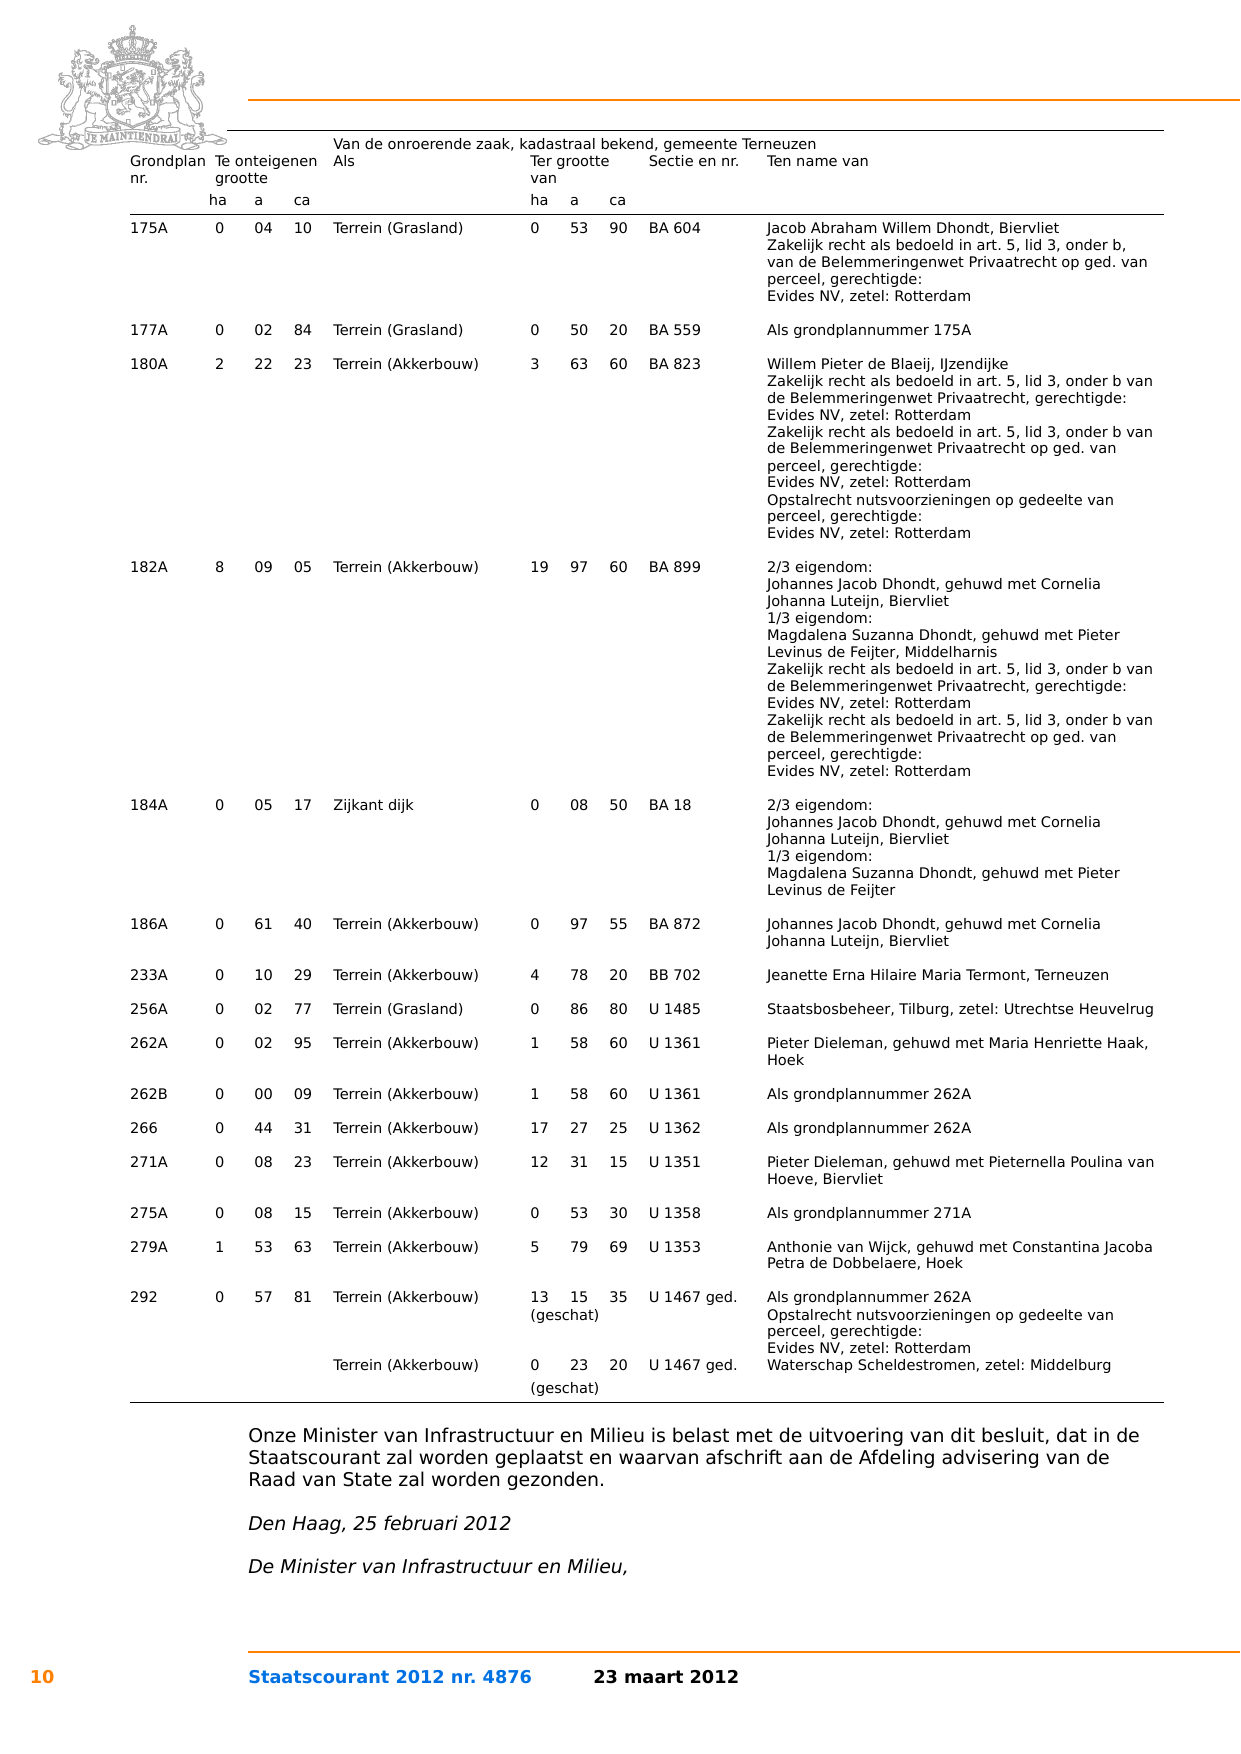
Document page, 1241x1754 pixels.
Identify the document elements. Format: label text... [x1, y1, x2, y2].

table_cell 262A [130, 1035, 209, 1069]
table_cell 80 [603, 1001, 643, 1018]
table_cell [564, 1103, 603, 1119]
table_cell [603, 1137, 643, 1153]
table_cell 23 [288, 1154, 327, 1187]
table_cell [248, 950, 288, 967]
table_cell Staatsbosbeheer, Tilburg, zetel: Utrechtse Heuvelrug [761, 1001, 1163, 1018]
table_cell [288, 1069, 327, 1086]
table_cell 17 [524, 1120, 564, 1137]
table_cell [288, 1357, 327, 1379]
table_cell Pieter Dieleman, gehuwd met Pieternella Poulina van Hoeve, Biervliet [761, 1154, 1163, 1187]
table_cell 10 [288, 215, 327, 304]
table_cell [327, 1137, 524, 1153]
table_cell 17 [288, 797, 327, 899]
table_cell Terrein (Grasland) [327, 322, 524, 338]
table_cell 0 [209, 1001, 248, 1018]
table_cell [524, 1103, 564, 1119]
table_cell [209, 950, 248, 967]
table_cell Pieter Dieleman, gehuwd met Maria Henriette Haak, Hoek [761, 1035, 1163, 1069]
table_cell 12 [524, 1154, 564, 1187]
table_cell 0 [209, 322, 248, 338]
table_cell Waterschap Scheldestromen, zetel: Middelburg [761, 1357, 1163, 1402]
table_cell 0 [524, 916, 564, 950]
table_cell [130, 1069, 209, 1086]
table_cell BA 604 [643, 215, 761, 304]
table_cell 5 [524, 1239, 564, 1272]
table_cell [564, 542, 603, 559]
table_cell [130, 610, 209, 780]
table_cell [643, 1018, 761, 1035]
table_cell [524, 1188, 564, 1204]
table_cell [209, 780, 248, 797]
table_cell [130, 339, 209, 356]
table_cell 0 [209, 797, 248, 899]
table_cell 4 [524, 967, 564, 984]
table_cell Als grondplannummer 262A [761, 1289, 1163, 1306]
table_cell [327, 1018, 524, 1035]
table_cell 0 [524, 1205, 564, 1221]
table_cell [524, 1137, 564, 1153]
table_cell [603, 1103, 643, 1119]
table_cell 0 [524, 322, 564, 338]
table_header [130, 131, 327, 153]
table_cell [288, 305, 327, 322]
table_cell [643, 1273, 761, 1289]
table_cell [248, 1379, 288, 1402]
table_cell 50 [564, 322, 603, 338]
table_cell [130, 1137, 209, 1153]
table_header Van de onroerende zaak, kadastraal bekend, gemeente Terneuzen [327, 131, 1163, 153]
table_cell 79 [564, 1239, 603, 1272]
table_cell Als grondplannummer 271A [761, 1205, 1163, 1221]
table_cell Anthonie van Wijck, gehuwd met Constantina Jacoba Petra de Dobbelaere, Hoek [761, 1239, 1163, 1272]
table_cell 271A [130, 1154, 209, 1187]
table_cell Terrein (Akkerbouw) [327, 967, 524, 984]
table_cell [643, 1137, 761, 1153]
table_cell 177A [130, 322, 209, 338]
table_cell 35 [603, 1289, 643, 1306]
table_cell 266 [130, 1120, 209, 1137]
table_cell [288, 542, 327, 559]
table_cell 08 [248, 1205, 288, 1221]
table_cell Terrein (Grasland) [327, 1001, 524, 1018]
table_cell [209, 899, 248, 916]
table_cell 10 [248, 967, 288, 984]
table_cell 20 [603, 1357, 643, 1379]
text Den Haag, 25 februari 2012 [248, 1512, 1163, 1534]
table_cell BB 702 [643, 967, 761, 984]
table_cell 15 [288, 1205, 327, 1221]
table_cell [209, 1379, 248, 1402]
table_cell [603, 305, 643, 322]
table_cell 2/3 eigendom: Johannes Jacob Dhondt, gehuwd met Cornelia Johanna Luteijn, Biervliet 1/3 eigendom: Magdalena Suzanna Dhondt, gehuwd met Pieter Levinus de Feijter [761, 797, 1163, 899]
table_cell [761, 339, 1163, 356]
table_cell [761, 1018, 1163, 1035]
table_cell [643, 1188, 761, 1204]
table_cell [209, 1103, 248, 1119]
table_cell U 1467 ged. [643, 1289, 761, 1306]
table_cell Ter grootte van [524, 153, 643, 191]
table_cell [564, 899, 603, 916]
table_cell 23 [564, 1357, 603, 1379]
table_cell 184A [130, 797, 209, 899]
table_cell [603, 984, 643, 1001]
table_cell [288, 1273, 327, 1289]
table_cell 60 [603, 356, 643, 542]
table_cell 292 [130, 1289, 209, 1306]
table_cell Terrein (Akkerbouw) [327, 1035, 524, 1069]
table_cell [761, 305, 1163, 322]
table_cell [248, 1018, 288, 1035]
table_cell Terrein (Akkerbouw) [327, 1120, 524, 1137]
table_cell [130, 1103, 209, 1119]
table_cell [248, 899, 288, 916]
table_cell [209, 339, 248, 356]
table_cell 0 [524, 215, 564, 304]
table_cell 0 [524, 1001, 564, 1018]
table_cell 0 [209, 215, 248, 304]
table_cell [603, 899, 643, 916]
table_cell [288, 950, 327, 967]
table_cell 69 [603, 1239, 643, 1272]
table_cell 60 [603, 1035, 643, 1069]
table_cell 97 [564, 559, 603, 610]
text Onze Minister van Infrastructuur en Milieu is belast met de uitvoering van dit besluit, dat in de Staatscourant zal worden geplaatst en waarvan afschrift aan de Afdeling advisering van de Raad van State zal worden gezonden. [248, 1424, 1163, 1491]
table_cell [761, 1069, 1163, 1086]
table_cell [643, 1069, 761, 1086]
table_cell 60 [603, 1086, 643, 1103]
table_cell [524, 610, 564, 780]
table_cell 05 [288, 559, 327, 610]
table_cell [643, 1379, 761, 1402]
table_cell [761, 1103, 1163, 1119]
table_cell 0 [209, 1289, 248, 1306]
picture [38, 25, 227, 150]
table_cell [643, 610, 761, 780]
table_cell 53 [564, 1205, 603, 1221]
table_cell [327, 305, 524, 322]
table_cell 08 [248, 1154, 288, 1187]
table_cell 20 [603, 322, 643, 338]
table_cell [761, 1221, 1163, 1238]
table_cell 29 [288, 967, 327, 984]
table_cell [603, 1273, 643, 1289]
table_cell 84 [288, 322, 327, 338]
table_cell [524, 899, 564, 916]
table_cell U 1361 [643, 1086, 761, 1103]
table_cell [643, 984, 761, 1001]
table_cell [564, 1273, 603, 1289]
table_cell [209, 1069, 248, 1086]
table_cell [643, 1306, 761, 1340]
table_cell 22 [248, 356, 288, 542]
table_cell 175A [130, 215, 209, 304]
table_cell [603, 1221, 643, 1238]
table_cell [209, 305, 248, 322]
table_cell 15 [603, 1154, 643, 1187]
table_cell [288, 1306, 327, 1340]
table_cell [564, 1188, 603, 1204]
table_cell [288, 984, 327, 1001]
table_cell [209, 610, 248, 780]
table_cell [643, 1340, 761, 1357]
table_cell Als [327, 153, 524, 214]
table_cell [248, 1340, 288, 1357]
table_cell [130, 780, 209, 797]
table_cell 40 [288, 916, 327, 950]
table_cell [209, 1357, 248, 1379]
table_cell Als grondplannummer 262A [761, 1086, 1163, 1103]
table_cell [761, 1137, 1163, 1153]
table_cell Als grondplannummer 175A [761, 322, 1163, 338]
table_cell ha [209, 191, 248, 214]
table_cell [288, 1018, 327, 1035]
table_cell [524, 1069, 564, 1086]
table_cell [524, 339, 564, 356]
table_cell [288, 339, 327, 356]
table_cell [564, 780, 603, 797]
table_cell 0 [209, 1205, 248, 1221]
table_cell [248, 780, 288, 797]
table_cell [327, 899, 524, 916]
table_cell [130, 1188, 209, 1204]
table_cell [603, 1069, 643, 1086]
table_cell [248, 1137, 288, 1153]
table_cell [248, 1306, 288, 1340]
table_cell [327, 1273, 524, 1289]
table_cell [761, 1188, 1163, 1204]
table_cell [248, 1221, 288, 1238]
table_cell [130, 1018, 209, 1035]
table_cell Zijkant dijk [327, 797, 524, 899]
table_cell U 1467 ged. [643, 1357, 761, 1379]
table_cell 02 [248, 322, 288, 338]
table_cell Terrein (Akkerbouw) [327, 1239, 524, 1272]
table_cell 58 [564, 1035, 603, 1069]
table_cell 27 [564, 1120, 603, 1137]
table_cell [524, 1340, 643, 1357]
table_cell 180A [130, 356, 209, 542]
table_cell 0 [209, 1035, 248, 1069]
table_cell a [248, 191, 288, 214]
table_cell [564, 339, 603, 356]
table_cell 1/3 eigendom: Magdalena Suzanna Dhondt, gehuwd met Pieter Levinus de Feijter, Middelharnis Zakelijk recht als bedoeld in art. 5, lid 3, onder b van de Belemmeringenwet Privaatrecht, gerechtigde: Evides NV, zetel: Rotterdam Zakelijk recht als bedoeld in art. 5, lid 3, onder b van de Belemmeringenwet Privaatrecht op ged. van perceel, gerechtigde: Evides NV, zetel: Rotterdam [761, 610, 1163, 780]
table_cell [327, 610, 524, 780]
table_cell Sectie en nr. [643, 153, 761, 214]
table_cell U 1361 [643, 1035, 761, 1069]
table_cell BA 899 [643, 559, 761, 610]
table_cell [130, 950, 209, 967]
table_cell [327, 1221, 524, 1238]
table_cell [603, 339, 643, 356]
table_cell [327, 1188, 524, 1204]
table_cell [564, 1018, 603, 1035]
table_cell [603, 780, 643, 797]
table_cell [524, 950, 564, 967]
table_cell 0 [209, 1154, 248, 1187]
text De Minister van Infrastructuur en Milieu, [248, 1556, 1163, 1578]
table_cell [248, 610, 288, 780]
table_cell 8 [209, 559, 248, 610]
table_cell 2 [209, 356, 248, 542]
table_cell BA 559 [643, 322, 761, 338]
table_cell 58 [564, 1086, 603, 1103]
table_cell U 1353 [643, 1239, 761, 1272]
table_cell 256A [130, 1001, 209, 1018]
table_cell Willem Pieter de Blaeij, IJzendijke Zakelijk recht als bedoeld in art. 5, lid 3, onder b van de Belemmeringenwet Privaatrecht, gerechtigde: Evides NV, zetel: Rotterdam Zakelijk recht als bedoeld in art. 5, lid 3, onder b van de Belemmeringenwet Privaatrecht op ged. van perceel, gerechtigde: Evides NV, zetel: Rotterdam Opstalrecht nutsvoorzieningen op gedeelte van perceel, gerechtigde: Evides NV, zetel: Rotterdam [761, 356, 1163, 542]
table_cell 02 [248, 1035, 288, 1069]
table_cell [130, 1306, 209, 1340]
table_cell [603, 610, 643, 780]
table_cell Ten name van [761, 153, 1163, 214]
table_cell 63 [564, 356, 603, 542]
table_cell [761, 1273, 1163, 1289]
table_cell [524, 305, 564, 322]
table_cell [209, 542, 248, 559]
table_cell [761, 542, 1163, 559]
table_cell 60 [603, 559, 643, 610]
table_cell [248, 1273, 288, 1289]
table_cell [248, 1188, 288, 1204]
table_cell Johannes Jacob Dhondt, gehuwd met Cornelia Johanna Luteijn, Biervliet [761, 916, 1163, 950]
table_cell [209, 1018, 248, 1035]
table_cell [327, 339, 524, 356]
table_cell 275A [130, 1205, 209, 1221]
table_cell [564, 950, 603, 967]
table_cell [327, 1069, 524, 1086]
table_cell 0 [209, 916, 248, 950]
table_cell Terrein (Akkerbouw) [327, 1357, 524, 1402]
table_cell 63 [288, 1239, 327, 1272]
table_cell Terrein (Akkerbouw) [327, 1205, 524, 1221]
table_cell Terrein (Akkerbouw) [327, 559, 524, 610]
table_cell 233A [130, 967, 209, 984]
table_cell [327, 950, 524, 967]
table_cell [130, 1273, 209, 1289]
table_cell 0 [524, 1357, 564, 1379]
table_cell [327, 1306, 524, 1340]
table_cell 23 [288, 356, 327, 542]
table_cell Terrein (Akkerbouw) [327, 356, 524, 542]
table_cell ca [603, 191, 643, 214]
table_cell [248, 305, 288, 322]
table_cell U 1358 [643, 1205, 761, 1221]
table_cell [209, 1340, 248, 1357]
table_cell [288, 899, 327, 916]
table_cell [248, 1069, 288, 1086]
table_cell [524, 1273, 564, 1289]
table_cell [761, 950, 1163, 967]
table_cell 53 [248, 1239, 288, 1272]
table_cell [643, 1221, 761, 1238]
table_cell 0 [209, 1120, 248, 1137]
table_cell 77 [288, 1001, 327, 1018]
table_cell 61 [248, 916, 288, 950]
table_cell Grondplan nr. [130, 153, 209, 214]
table_cell U 1362 [643, 1120, 761, 1137]
table_cell [327, 1103, 524, 1119]
table_cell (geschat) [524, 1306, 643, 1340]
table_cell 1 [524, 1086, 564, 1103]
table_cell BA 872 [643, 916, 761, 950]
table_cell [248, 1103, 288, 1119]
table_cell 00 [248, 1086, 288, 1103]
table_cell [564, 1069, 603, 1086]
table_cell [130, 1357, 209, 1379]
table_cell Evides NV, zetel: Rotterdam [761, 1340, 1163, 1357]
table_cell 09 [288, 1086, 327, 1103]
table_cell [209, 1273, 248, 1289]
table_cell [288, 780, 327, 797]
table_cell [248, 1357, 288, 1379]
table_cell U 1485 [643, 1001, 761, 1018]
table_cell Terrein (Akkerbouw) [327, 1154, 524, 1187]
table_cell BA 18 [643, 797, 761, 899]
table_cell 186A [130, 916, 209, 950]
table_cell Als grondplannummer 262A [761, 1120, 1163, 1137]
table_cell BA 823 [643, 356, 761, 542]
table_cell 15 [564, 1289, 603, 1306]
table_cell 262B [130, 1086, 209, 1103]
table_cell [327, 780, 524, 797]
table_cell 19 [524, 559, 564, 610]
table_cell Terrein (Akkerbouw) [327, 916, 524, 950]
table_cell 04 [248, 215, 288, 304]
table_cell 09 [248, 559, 288, 610]
table_cell Terrein (Grasland) [327, 215, 524, 304]
table_cell 53 [564, 215, 603, 304]
table_cell 0 [524, 797, 564, 899]
table_cell [327, 542, 524, 559]
table_cell [643, 899, 761, 916]
table_cell [288, 1221, 327, 1238]
table_cell [130, 1379, 209, 1402]
table_cell [603, 1018, 643, 1035]
table_cell [130, 305, 209, 322]
table_cell [524, 1018, 564, 1035]
table_cell [761, 984, 1163, 1001]
table_cell 182A [130, 559, 209, 610]
table_cell 25 [603, 1120, 643, 1137]
table_cell [248, 984, 288, 1001]
table_cell 3 [524, 356, 564, 542]
table_cell Terrein (Akkerbouw) [327, 1086, 524, 1103]
table_cell 08 [564, 797, 603, 899]
table_cell [524, 780, 564, 797]
table_cell ca [288, 191, 327, 214]
table_cell 05 [248, 797, 288, 899]
table_cell [603, 950, 643, 967]
table_cell 0 [209, 967, 248, 984]
table_cell [643, 1103, 761, 1119]
table_cell [288, 1188, 327, 1204]
table_cell ha [524, 191, 564, 214]
table_cell [288, 610, 327, 780]
table_cell 13 [524, 1289, 564, 1306]
table_cell 78 [564, 967, 603, 984]
table_cell [130, 1221, 209, 1238]
table_cell [209, 1188, 248, 1204]
table_cell [524, 542, 564, 559]
table_cell 97 [564, 916, 603, 950]
table_cell [643, 542, 761, 559]
table_cell 1 [209, 1239, 248, 1272]
table_cell 31 [288, 1120, 327, 1137]
table_cell [564, 305, 603, 322]
table_cell 0 [209, 1086, 248, 1103]
table_cell (geschat) [524, 1379, 643, 1402]
table_cell [130, 542, 209, 559]
table_cell [209, 1221, 248, 1238]
table_cell [288, 1340, 327, 1357]
table_cell [248, 339, 288, 356]
table_cell [327, 1340, 524, 1357]
table_cell Terrein (Akkerbouw) [327, 1289, 524, 1306]
table_cell [564, 610, 603, 780]
table_cell 30 [603, 1205, 643, 1221]
table_cell [564, 1137, 603, 1153]
table_cell [327, 984, 524, 1001]
table_cell [761, 899, 1163, 916]
table_cell 279A [130, 1239, 209, 1272]
table_cell [130, 899, 209, 916]
table_cell 57 [248, 1289, 288, 1306]
table_cell [643, 950, 761, 967]
table_cell [288, 1379, 327, 1402]
table_cell [643, 339, 761, 356]
table_cell [643, 305, 761, 322]
table_cell [288, 1137, 327, 1153]
table_cell 55 [603, 916, 643, 950]
table_cell 86 [564, 1001, 603, 1018]
table_cell a [564, 191, 603, 214]
table_cell [603, 542, 643, 559]
table_cell [130, 1340, 209, 1357]
table_cell 50 [603, 797, 643, 899]
table_cell 90 [603, 215, 643, 304]
table_cell [603, 1188, 643, 1204]
table_cell U 1351 [643, 1154, 761, 1187]
table_cell [209, 1306, 248, 1340]
table_cell [524, 984, 564, 1001]
table_cell 81 [288, 1289, 327, 1306]
table_cell [209, 984, 248, 1001]
table_cell 20 [603, 967, 643, 984]
table_cell [288, 1103, 327, 1119]
table_cell 31 [564, 1154, 603, 1187]
table_cell [130, 984, 209, 1001]
table_cell 2/3 eigendom: Johannes Jacob Dhondt, gehuwd met Cornelia Johanna Luteijn, Biervliet [761, 559, 1163, 610]
table_cell 44 [248, 1120, 288, 1137]
table_cell Jacob Abraham Willem Dhondt, Biervliet Zakelijk recht als bedoeld in art. 5, lid 3, onder b, van de Belemmeringenwet Privaatrecht op ged. van perceel, gerechtigde: Evides NV, zetel: Rotterdam [761, 215, 1163, 304]
table_cell 02 [248, 1001, 288, 1018]
table_cell Jeanette Erna Hilaire Maria Termont, Terneuzen [761, 967, 1163, 984]
table_cell [524, 1221, 564, 1238]
table_cell Opstalrecht nutsvoorzieningen op gedeelte van perceel, gerechtigde: [761, 1306, 1163, 1340]
table_cell [761, 780, 1163, 797]
table_cell [643, 780, 761, 797]
table_cell 1 [524, 1035, 564, 1069]
table_cell [248, 542, 288, 559]
table_cell [564, 1221, 603, 1238]
table_cell [564, 984, 603, 1001]
table_cell Te onteigenen grootte [209, 153, 327, 191]
table_cell [209, 1137, 248, 1153]
table_cell 95 [288, 1035, 327, 1069]
